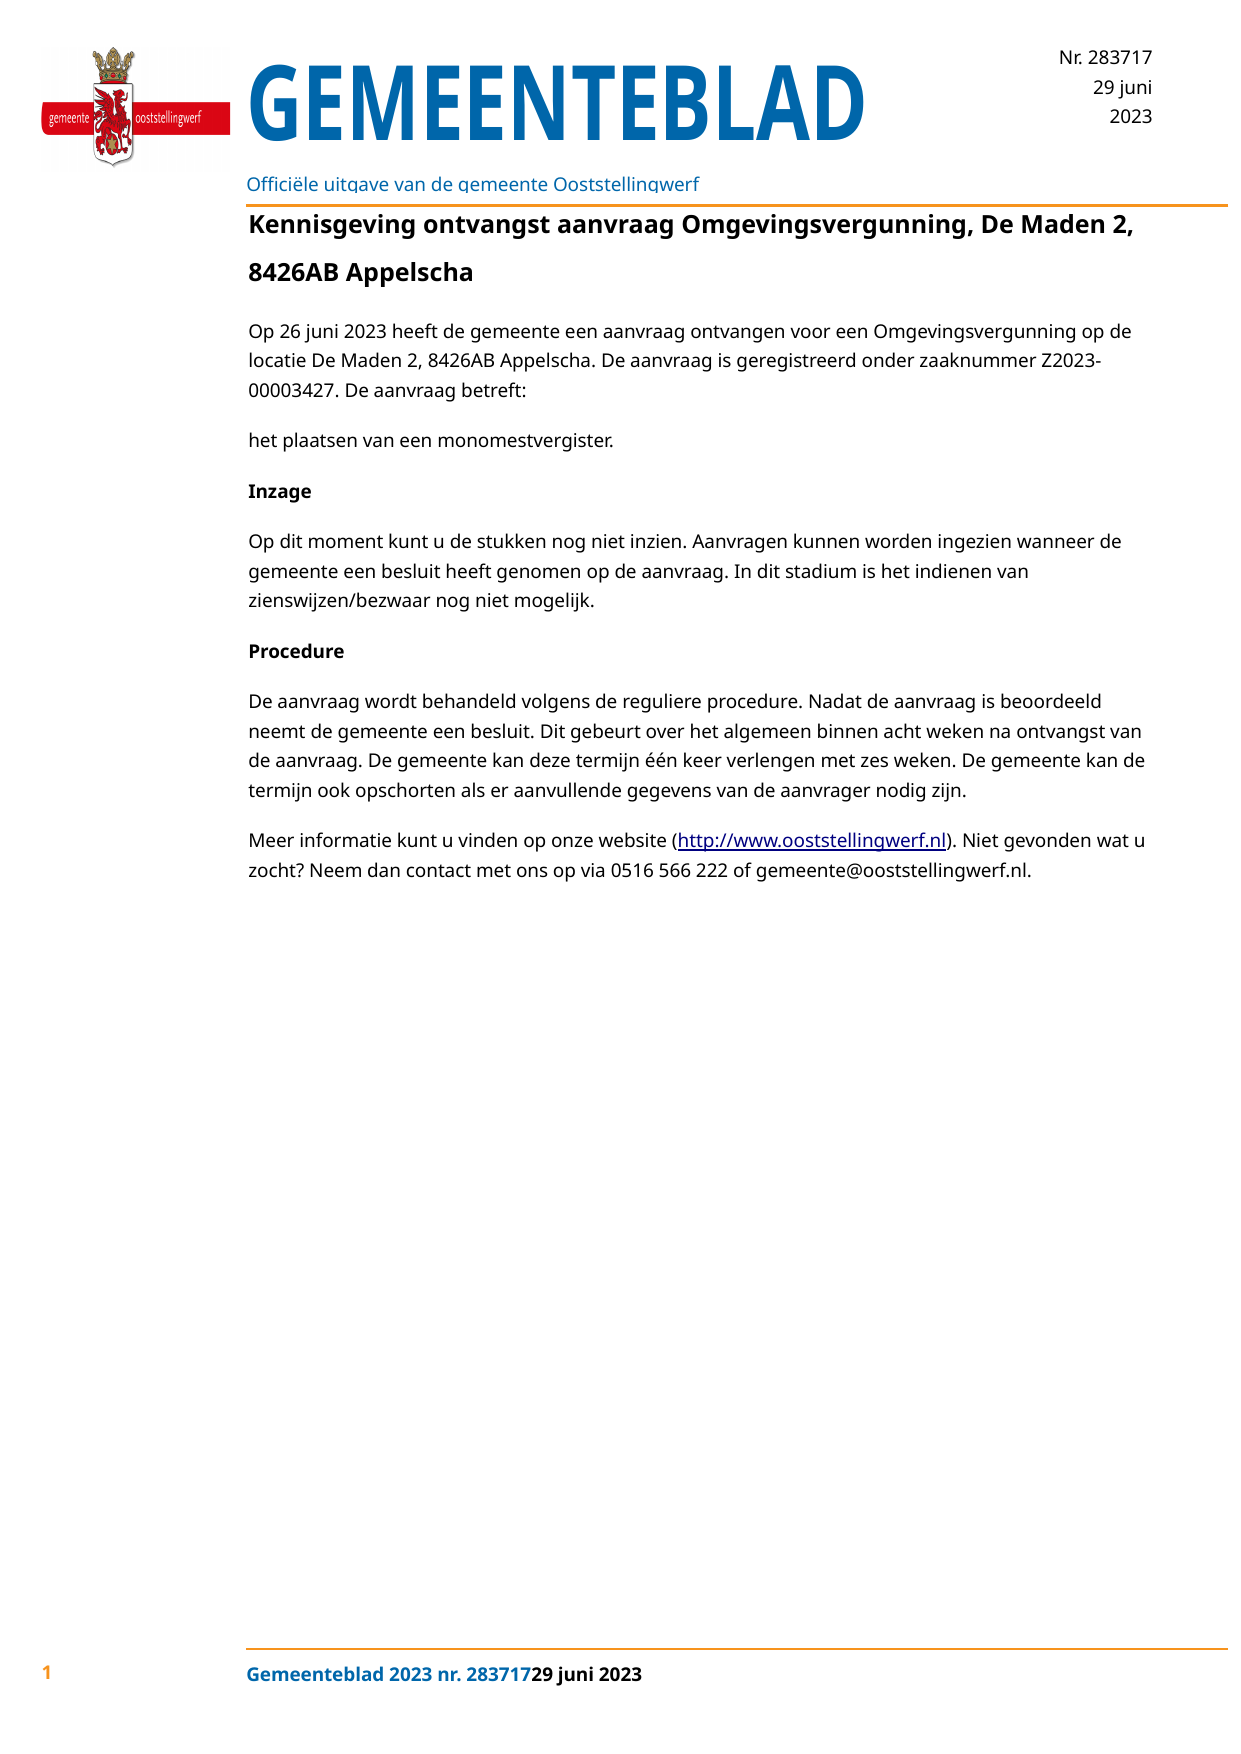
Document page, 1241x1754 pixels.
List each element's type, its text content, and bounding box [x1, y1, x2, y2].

text Kennisgeving ontvangst aanvraag Omgevingsvergunning, De Maden 2, 8426AB Appelscha [248, 207, 1152, 288]
picture [41, 47, 231, 172]
text Op dit moment kunt u de stukken nog niet inzien. Aanvragen kunnen worden ingezien wanneer de gemeente een besluit heeft genomen op de aanvraag. In dit stadium is het indienen van zienswijzen/bezwaar nog niet mogelijk. [248, 528, 1152, 613]
text Inzage [248, 478, 1152, 504]
text Procedure [248, 638, 1152, 664]
text het plaatsen van een monomestvergister. [248, 427, 1152, 453]
text Meer informatie kunt u vinden op onze website (http://www.ooststellingwerf.nl). Niet gevonden wat u zocht? Neem dan contact met ons op via 0516 566 222 of gemeente@ooststellingwerf.nl. [248, 827, 1152, 883]
text De aanvraag wordt behandeld volgens de reguliere procedure. Nadat de aanvraag is beoordeeld neemt de gemeente een besluit. Dit gebeurt over het algemeen binnen acht weken na ontvangst van de aanvraag. De gemeente kan deze termijn één keer verlengen met zes weken. De gemeente kan de termijn ook opschorten als er aanvullende gegevens van de aanvrager nodig zijn. [248, 688, 1152, 803]
text Op 26 juni 2023 heeft de gemeente een aanvraag ontvangen voor een Omgevingsvergunning op de locatie De Maden 2, 8426AB Appelscha. De aanvraag is geregistreerd onder zaaknummer Z2023-00003427. De aanvraag betreft: [248, 318, 1152, 403]
